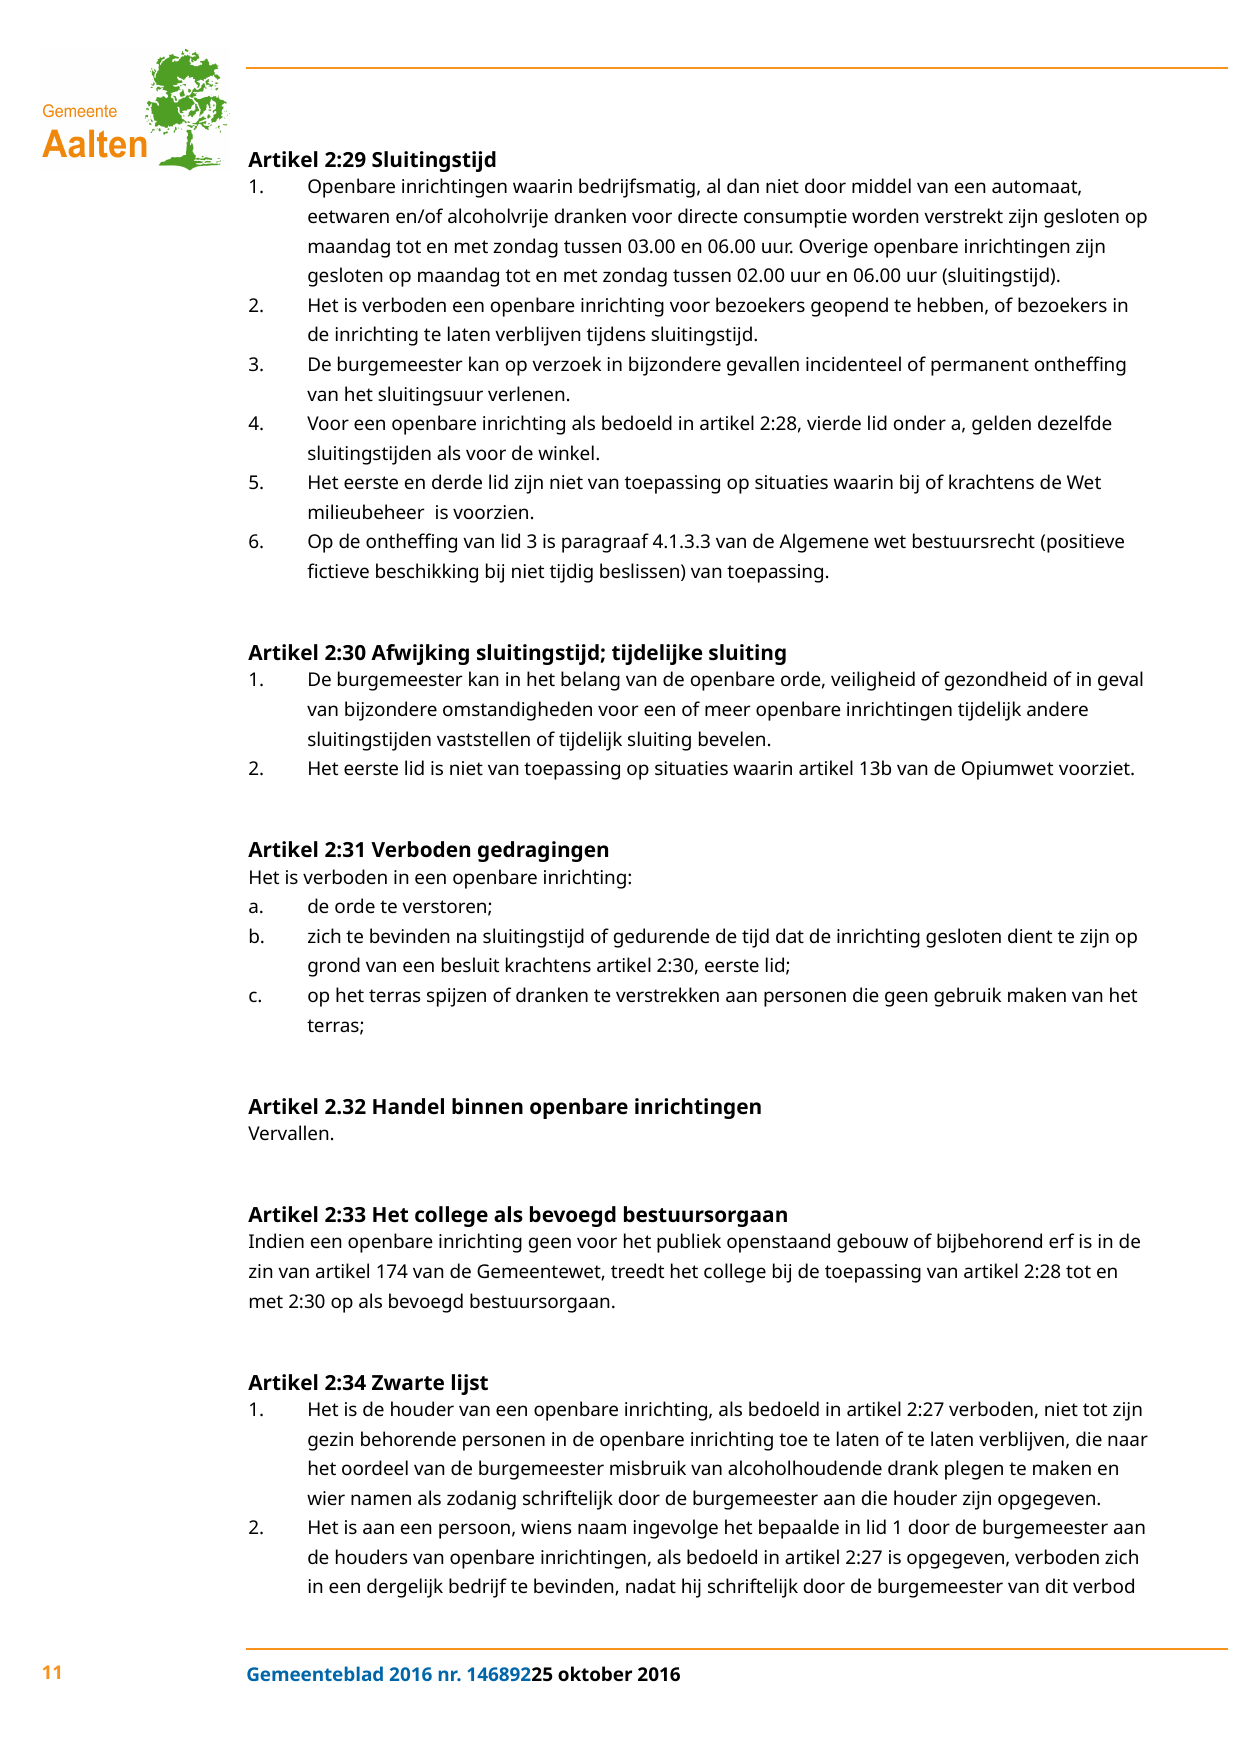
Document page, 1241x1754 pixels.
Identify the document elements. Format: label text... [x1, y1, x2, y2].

text Artikel 2:33 Het college als bevoegd bestuursorgaan [248, 1200, 1152, 1229]
text Artikel 2:30 Afwijking sluitingstijd; tijdelijke sluiting [248, 638, 1152, 667]
list Het eerste en derde lid zijn niet van toepassing op situaties waarin bij of krachtens de Wet milieubeheer is voorzien. [248, 469, 1152, 525]
text Artikel 2.32 Handel binnen openbare inrichtingen [248, 1092, 1152, 1120]
text Vervallen. [248, 1120, 1152, 1146]
text Artikel 2:31 Verboden gedragingen [248, 835, 1152, 864]
text Artikel 2:29 Sluitingstijd [248, 145, 1152, 174]
list zich te bevinden na sluitingstijd of gedurende de tijd dat de inrichting gesloten dient te zijn op grond van een besluit krachtens artikel 2:30, eerste lid; [248, 923, 1152, 978]
list Het is aan een persoon, wiens naam ingevolge het bepaalde in lid 1 door de burgemeester aan de houders van openbare inrichtingen, als bedoeld in artikel 2:27 is opgegeven, verboden zich in een dergelijk bedrijf te bevinden, nadat hij schriftelijk door de burgemeester van dit verbod [248, 1514, 1152, 1599]
list Het is verboden een openbare inrichting voor bezoekers geopend te hebben, of bezoekers in de inrichting te laten verblijven tijdens sluitingstijd. [248, 292, 1152, 347]
list De burgemeester kan op verzoek in bijzondere gevallen incidenteel of permanent ontheffing van het sluitingsuur verlenen. [248, 351, 1152, 406]
text Het is verboden in een openbare inrichting: [248, 864, 1152, 889]
list Voor een openbare inrichting als bedoeld in artikel 2:28, vierde lid onder a, gelden dezelfde sluitingstijden als voor de winkel. [248, 410, 1152, 466]
list de orde te verstoren; [248, 893, 1152, 919]
list Op de ontheffing van lid 3 is paragraaf 4.1.3.3 van de Algemene wet bestuursrecht (positieve fictieve beschikking bij niet tijdig beslissen) van toepassing. [248, 529, 1152, 584]
list Openbare inrichtingen waarin bedrijfsmatig, al dan niet door middel van een automaat, eetwaren en/of alcoholvrije dranken voor directe consumptie worden verstrekt zijn gesloten op maandag tot en met zondag tussen 03.00 en 06.00 uur. Overige openbare inrichtingen zijn gesloten op maandag tot en met zondag tussen 02.00 uur en 06.00 uur (sluitingstijd). [248, 174, 1152, 288]
text Indien een openbare inrichting geen voor het publiek openstaand gebouw of bijbehorend erf is in de zin van artikel 174 van de Gemeentewet, treedt het college bij de toepassing van artikel 2:28 tot en met 2:30 op als bevoegd bestuursorgaan. [248, 1229, 1152, 1313]
text Artikel 2:34 Zwarte lijst [248, 1368, 1152, 1396]
list op het terras spijzen of dranken te verstrekken aan personen die geen gebruik maken van het terras; [248, 982, 1152, 1037]
list Het eerste lid is niet van toepassing op situaties waarin artikel 13b van de Opiumwet voorziet. [248, 755, 1152, 781]
list Het is de houder van een openbare inrichting, als bedoeld in artikel 2:27 verboden, niet tot zijn gezin behorende personen in de openbare inrichting toe te laten of te laten verblijven, die naar het oordeel van de burgemeester misbruik van alcoholhoudende drank plegen te maken en wier namen als zodanig schriftelijk door de burgemeester aan die houder zijn opgegeven. [248, 1396, 1152, 1511]
list De burgemeester kan in het belang van de openbare orde, veiligheid of gezondheid of in geval van bijzondere omstandigheden voor een of meer openbare inrichtingen tijdelijk andere sluitingstijden vaststellen of tijdelijk sluiting bevelen. [248, 667, 1152, 752]
picture [41, 47, 231, 172]
